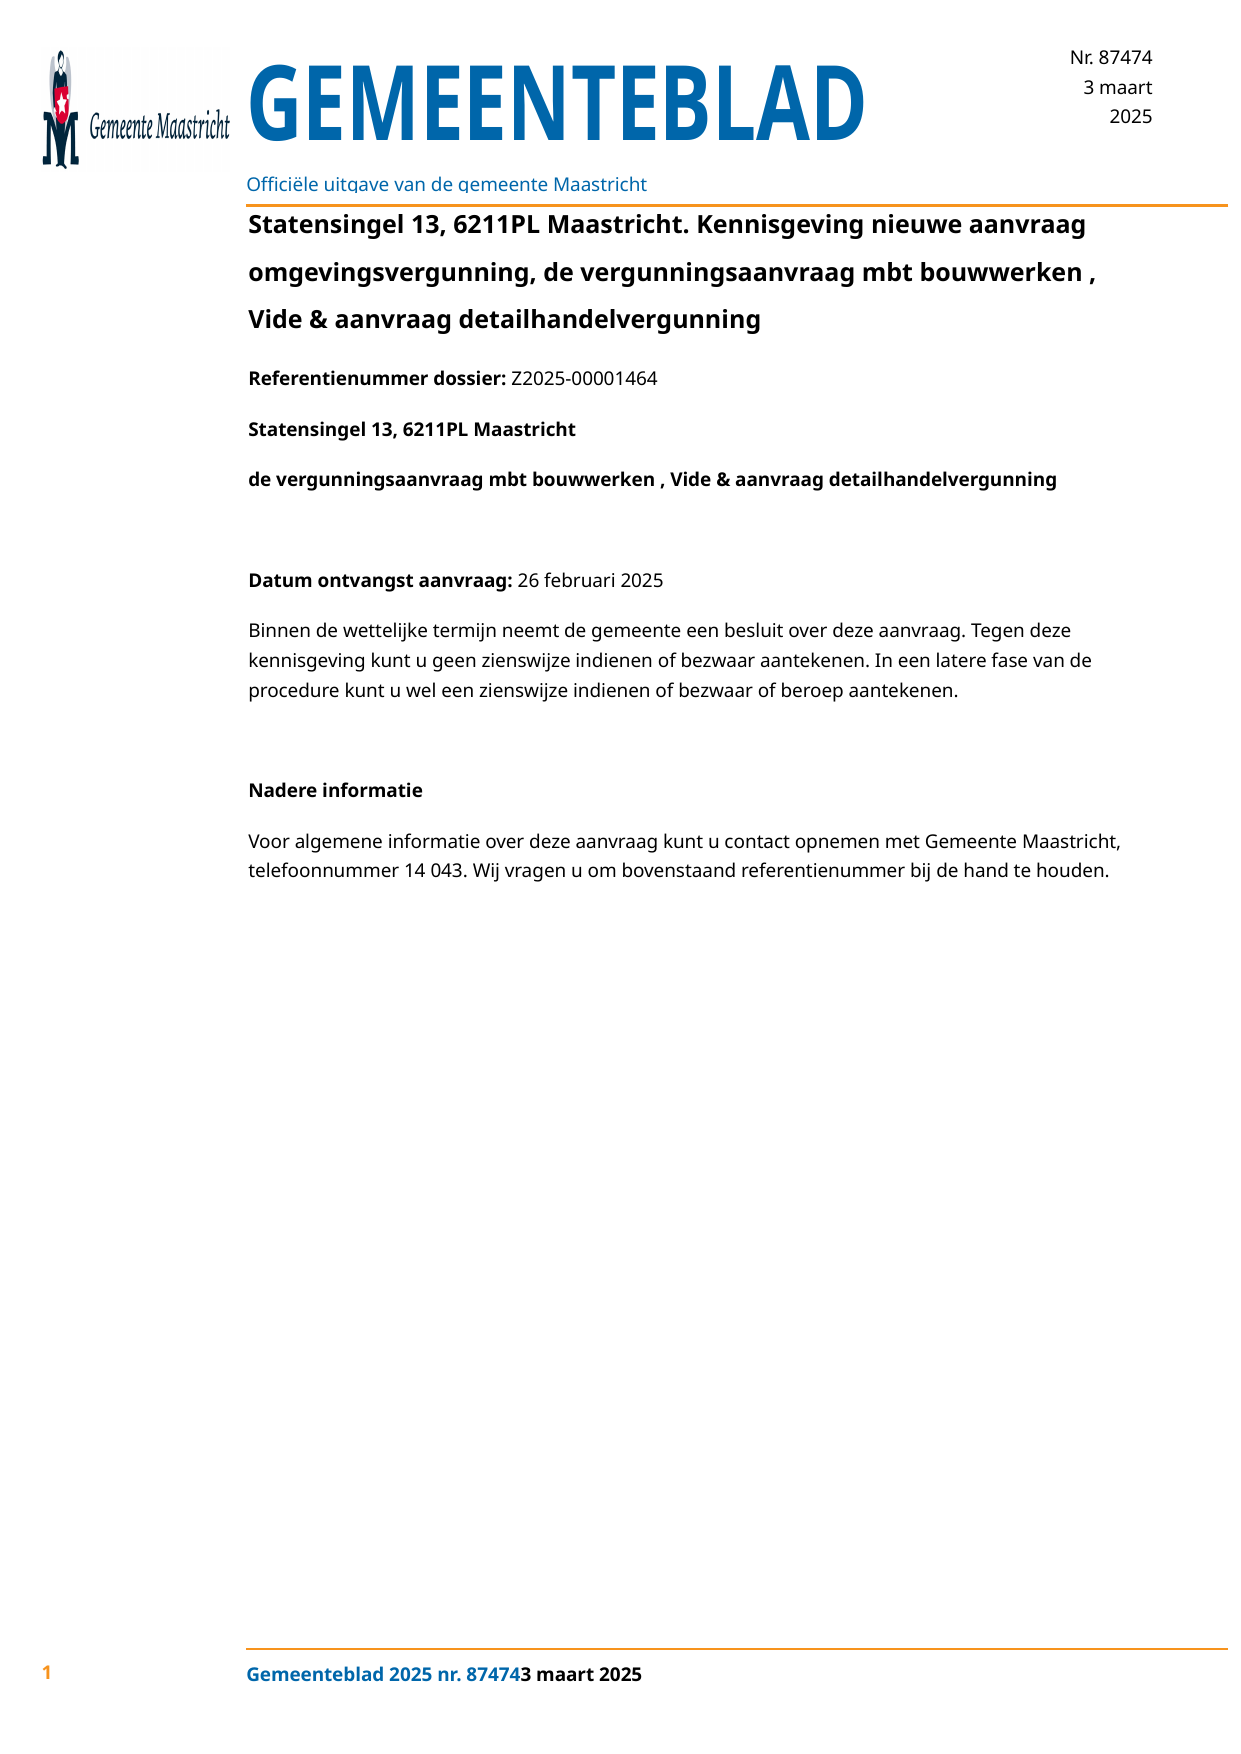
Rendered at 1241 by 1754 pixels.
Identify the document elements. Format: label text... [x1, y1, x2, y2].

text Statensingel 13, 6211PL Maastricht [248, 416, 1152, 442]
picture [41, 47, 231, 172]
text Statensingel 13, 6211PL Maastricht. Kennisgeving nieuwe aanvraag omgevingsvergunning, de vergunningsaanvraag mbt bouwwerken , Vide & aanvraag detailhandelvergunning [248, 207, 1152, 336]
text de vergunningsaanvraag mbt bouwwerken , Vide & aanvraag detailhandelvergunning [248, 466, 1152, 492]
text Referentienummer dossier: Z2025-00001464 [248, 366, 1152, 391]
text Datum ontvangst aanvraag: 26 februari 2025 [248, 567, 1152, 593]
text Binnen de wettelijke termijn neemt de gemeente een besluit over deze aanvraag. Tegen deze kennisgeving kunt u geen zienswijze indienen of bezwaar aantekenen. In een latere fase van de procedure kunt u wel een zienswijze indienen of bezwaar of beroep aantekenen. [248, 618, 1152, 702]
text Voor algemene informatie over deze aanvraag kunt u contact opnemen met Gemeente Maastricht, telefoonnummer 14 043. Wij vragen u om bovenstaand referentienummer bij de hand te houden. [248, 828, 1152, 883]
text Nadere informatie [248, 778, 1152, 803]
